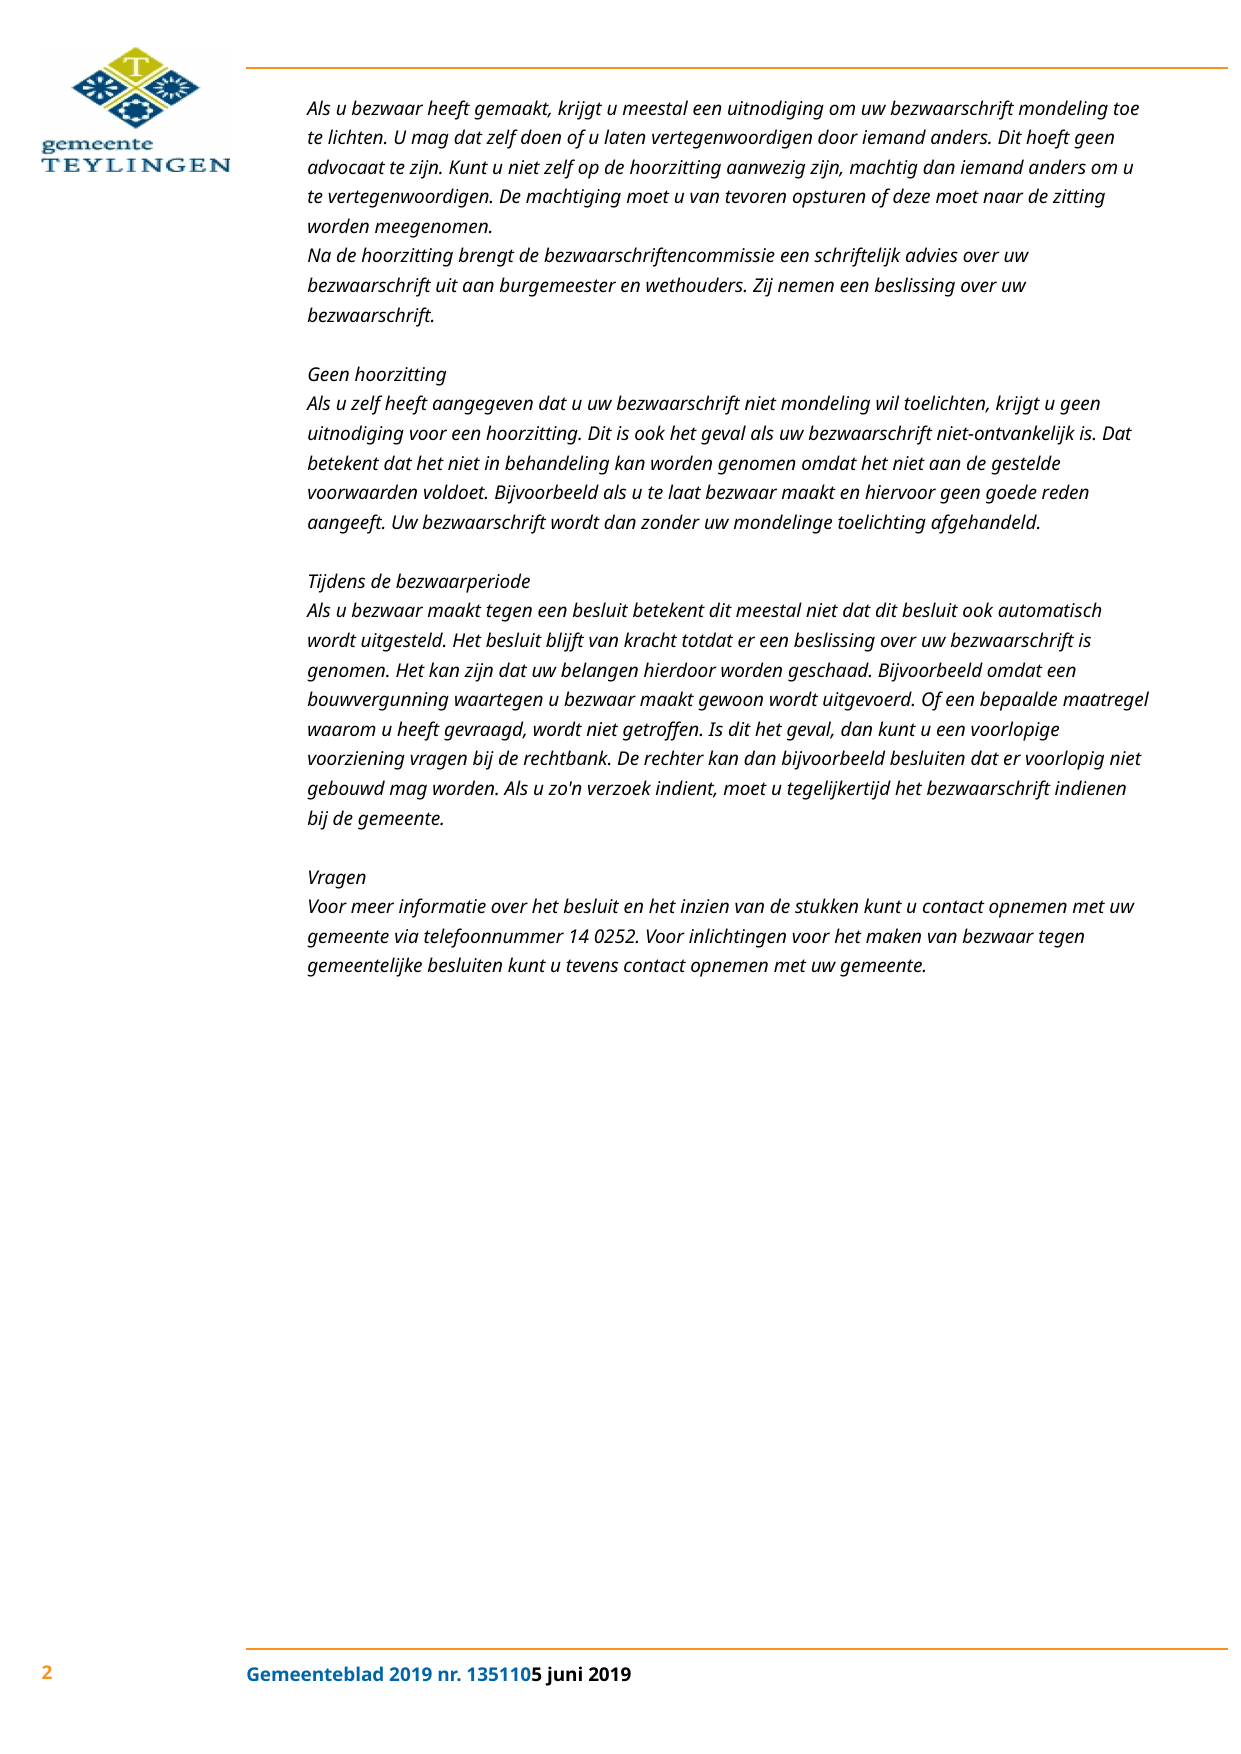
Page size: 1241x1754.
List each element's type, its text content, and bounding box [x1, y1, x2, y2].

list Als u zelf heeft aangegeven dat u uw bezwaarschrift niet mondeling wil toelichten, krijgt u geen uitnodiging voor een hoorzitting. Dit is ook het geval als uw bezwaarschrift niet-ontvankelijk is. Dat betekent dat het niet in behandeling kan worden genomen omdat het niet aan de gestelde voorwaarden voldoet. Bijvoorbeeld als u te laat bezwaar maakt en hiervoor geen goede reden aangeeft. Uw bezwaarschrift wordt dan zonder uw mondelinge toelichting afgehandeld. [248, 391, 1152, 535]
list Vragen [248, 864, 1152, 890]
list Als u bezwaar heeft gemaakt, krijgt u meestal een uitnodiging om uw bezwaarschrift mondeling toe te lichten. U mag dat zelf doen of u laten vertegenwoordigen door iemand anders. Dit hoeft geen advocaat te zijn. Kunt u niet zelf op de hoorzitting aanwezig zijn, machtig dan iemand anders om u te vertegenwoordigen. De machtiging moet u van tevoren opsturen of deze moet naar de zitting worden meegenomen. [248, 95, 1152, 239]
list Als u bezwaar maakt tegen een besluit betekent dit meestal niet dat dit besluit ook automatisch wordt uitgesteld. Het besluit blijft van kracht totdat er een beslissing over uw bezwaarschrift is genomen. Het kan zijn dat uw belangen hierdoor worden geschaad. Bijvoorbeeld omdat een bouwvergunning waartegen u bezwaar maakt gewoon wordt uitgevoerd. Of een bepaalde maatregel waarom u heeft gevraagd, wordt niet getroffen. Is dit het geval, dan kunt u een voorlopige voorziening vragen bij de rechtbank. De rechter kan dan bijvoorbeeld besluiten dat er voorlopig niet gebouwd mag worden. Als u zo'n verzoek indient, moet u tegelijkertijd het bezwaarschrift indienen bij de gemeente. [248, 598, 1152, 831]
list Voor meer informatie over het besluit en het inzien van de stukken kunt u contact opnemen met uw gemeente via telefoonnummer 14 0252. Voor inlichtingen voor het maken van bezwaar tegen gemeentelijke besluiten kunt u tevens contact opnemen met uw gemeente. [248, 893, 1152, 978]
list Geen hoorzitting [248, 361, 1152, 387]
list Na de hoorzitting brengt de bezwaarschriftencommissie een schriftelijk advies over uw bezwaarschrift uit aan burgemeester en wethouders. Zij nemen een beslissing over uw bezwaarschrift. [248, 243, 1152, 328]
list Tijdens de bezwaarperiode [248, 568, 1152, 594]
picture [41, 47, 231, 172]
